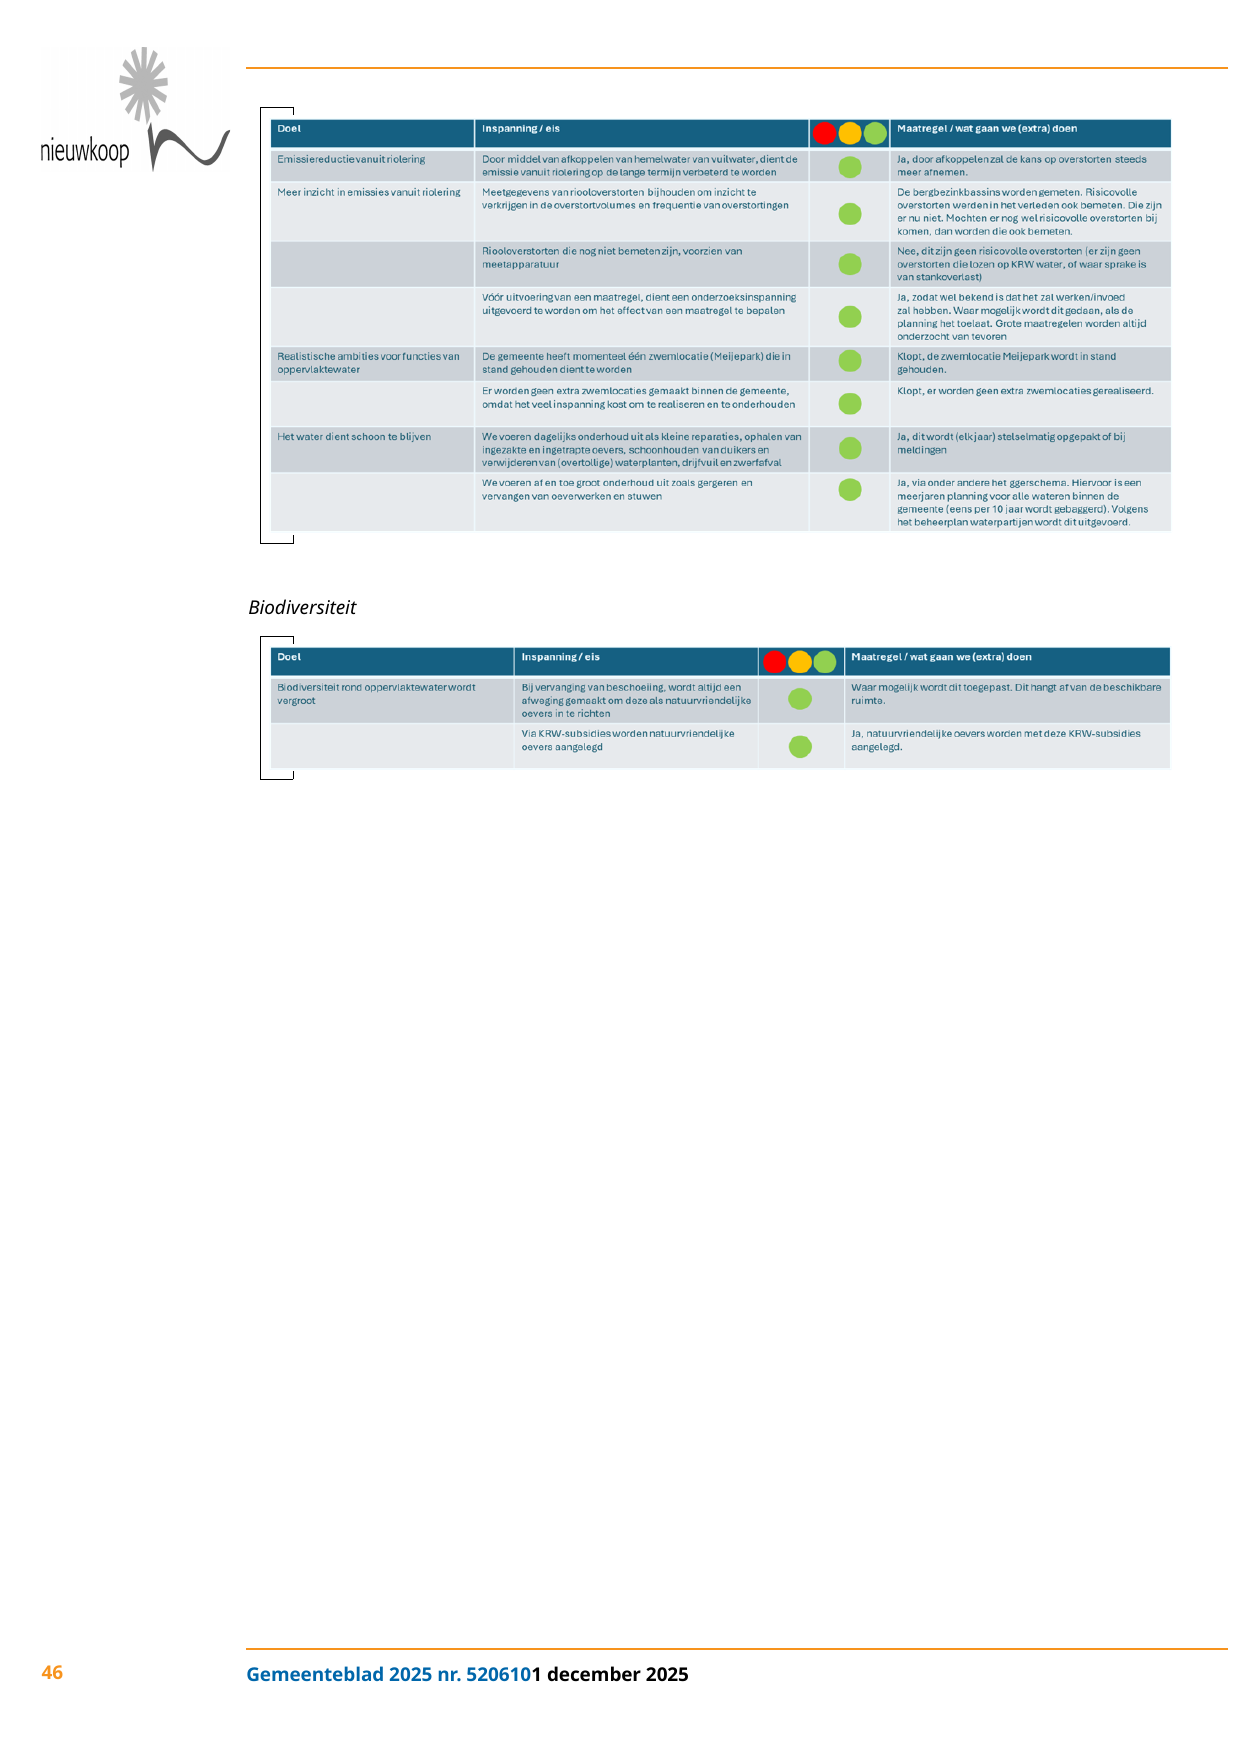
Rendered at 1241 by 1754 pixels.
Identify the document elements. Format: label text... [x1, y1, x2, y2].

picture [268, 115, 1173, 535]
picture [268, 644, 1173, 771]
picture [41, 47, 231, 172]
text Biodiversiteit [248, 594, 1152, 620]
